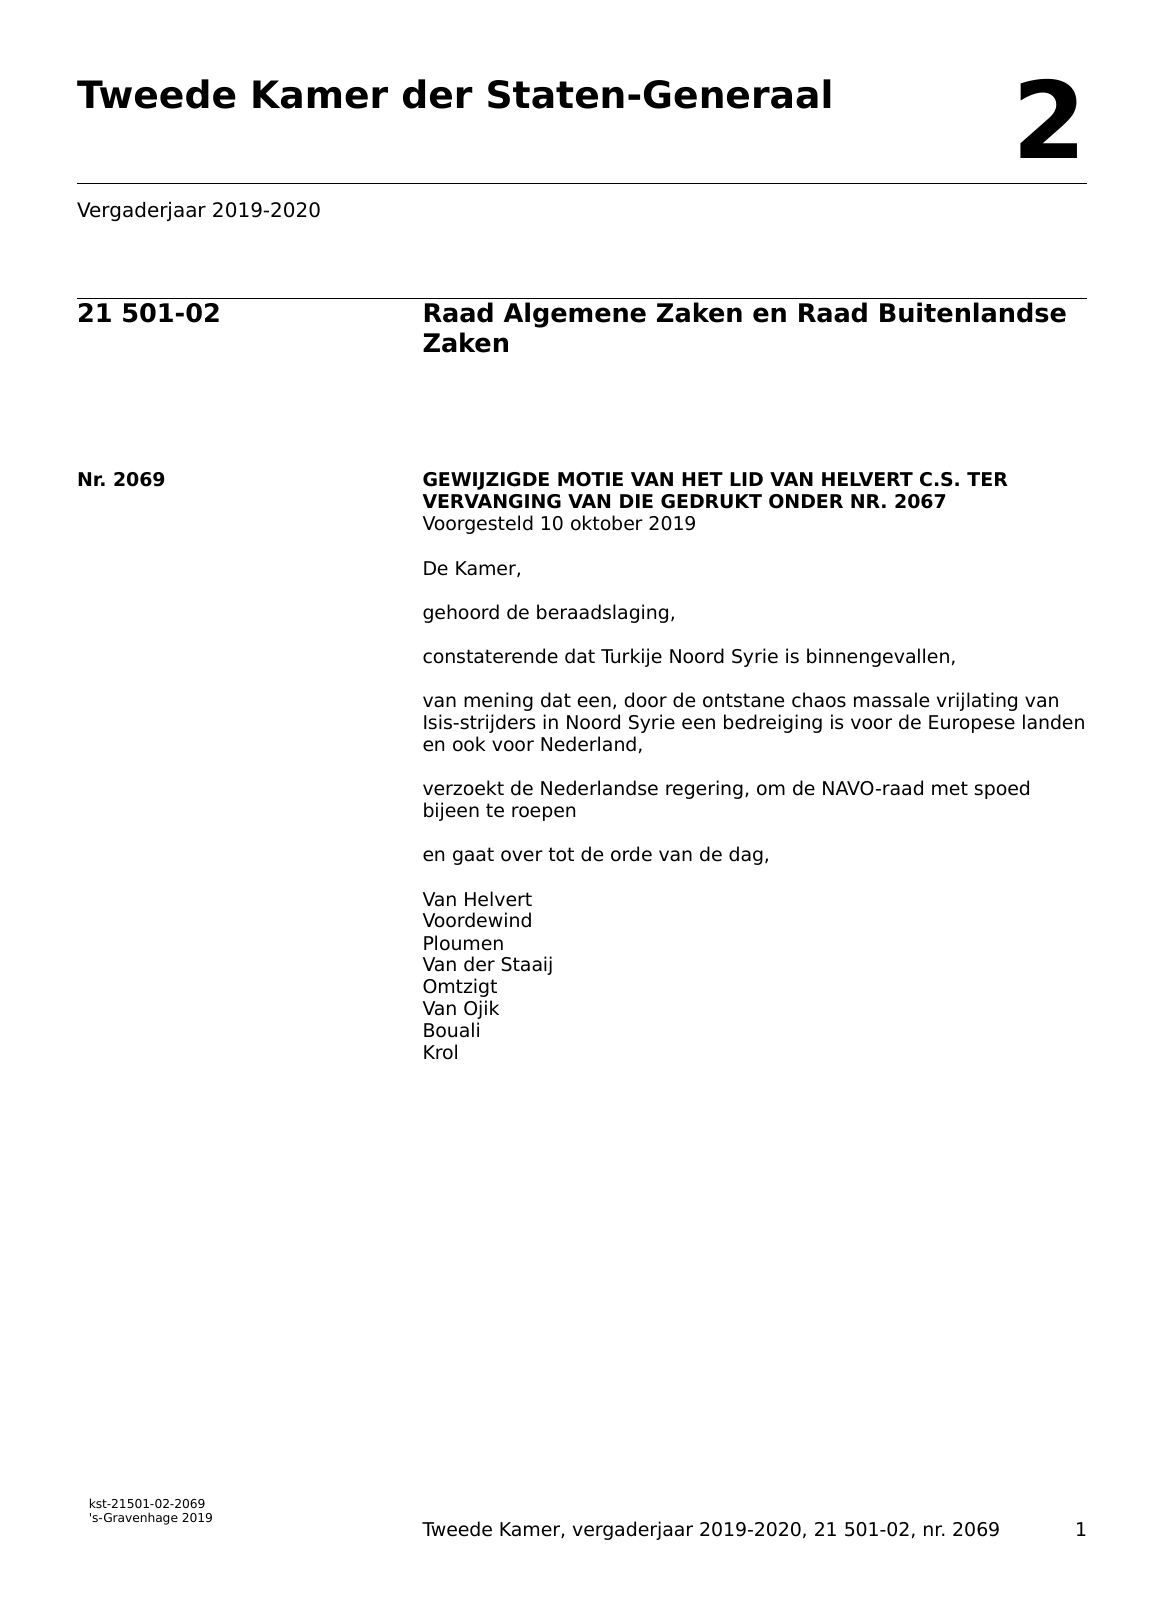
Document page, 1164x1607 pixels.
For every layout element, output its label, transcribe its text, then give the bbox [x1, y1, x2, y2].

table_header Tweede Kamer der Staten-Generaal [77, 59, 886, 183]
text Van Helvert [422, 888, 1087, 910]
table_cell Vergaderjaar 2019-2020 [77, 184, 1087, 298]
text Omtzigt [422, 976, 1087, 998]
text Van der Staaij [422, 954, 1087, 976]
subtitle Nr. 2069 GEWIJZIGDE MOTIE VAN HET LID VAN HELVERT C.S. TER VERVANGING VAN DIE GEDRUKT ONDER NR. 2067 [77, 469, 1087, 513]
text constaterende dat Turkije Noord Syrie is binnengevallen, [422, 646, 1087, 668]
text Ploumen [422, 932, 1087, 954]
text De Kamer, [422, 557, 1087, 579]
text Voordewind [422, 910, 1087, 932]
table_header 2 [886, 59, 1087, 183]
text Van Ojik [422, 998, 1087, 1020]
text gehoord de beraadslaging, [422, 602, 1087, 624]
text Krol [422, 1042, 1087, 1064]
text Voorgesteld 10 oktober 2019 [422, 513, 1087, 535]
text kst-21501-02-2069 [88, 1497, 323, 1511]
subtitle 21 501-02 Raad Algemene Zaken en Raad Buitenlandse Zaken [77, 299, 1087, 358]
text verzoekt de Nederlandse regering, om de NAVO-raad met spoed bijeen te roepen [422, 778, 1087, 822]
text en gaat over tot de orde van de dag, [422, 844, 1087, 866]
text Bouali [422, 1020, 1087, 1042]
text 's-Gravenhage 2019 [88, 1511, 323, 1525]
text van mening dat een, door de ontstane chaos massale vrijlating van Isis-strijders in Noord Syrie een bedreiging is voor de Europese landen en ook voor Nederland, [422, 690, 1087, 756]
